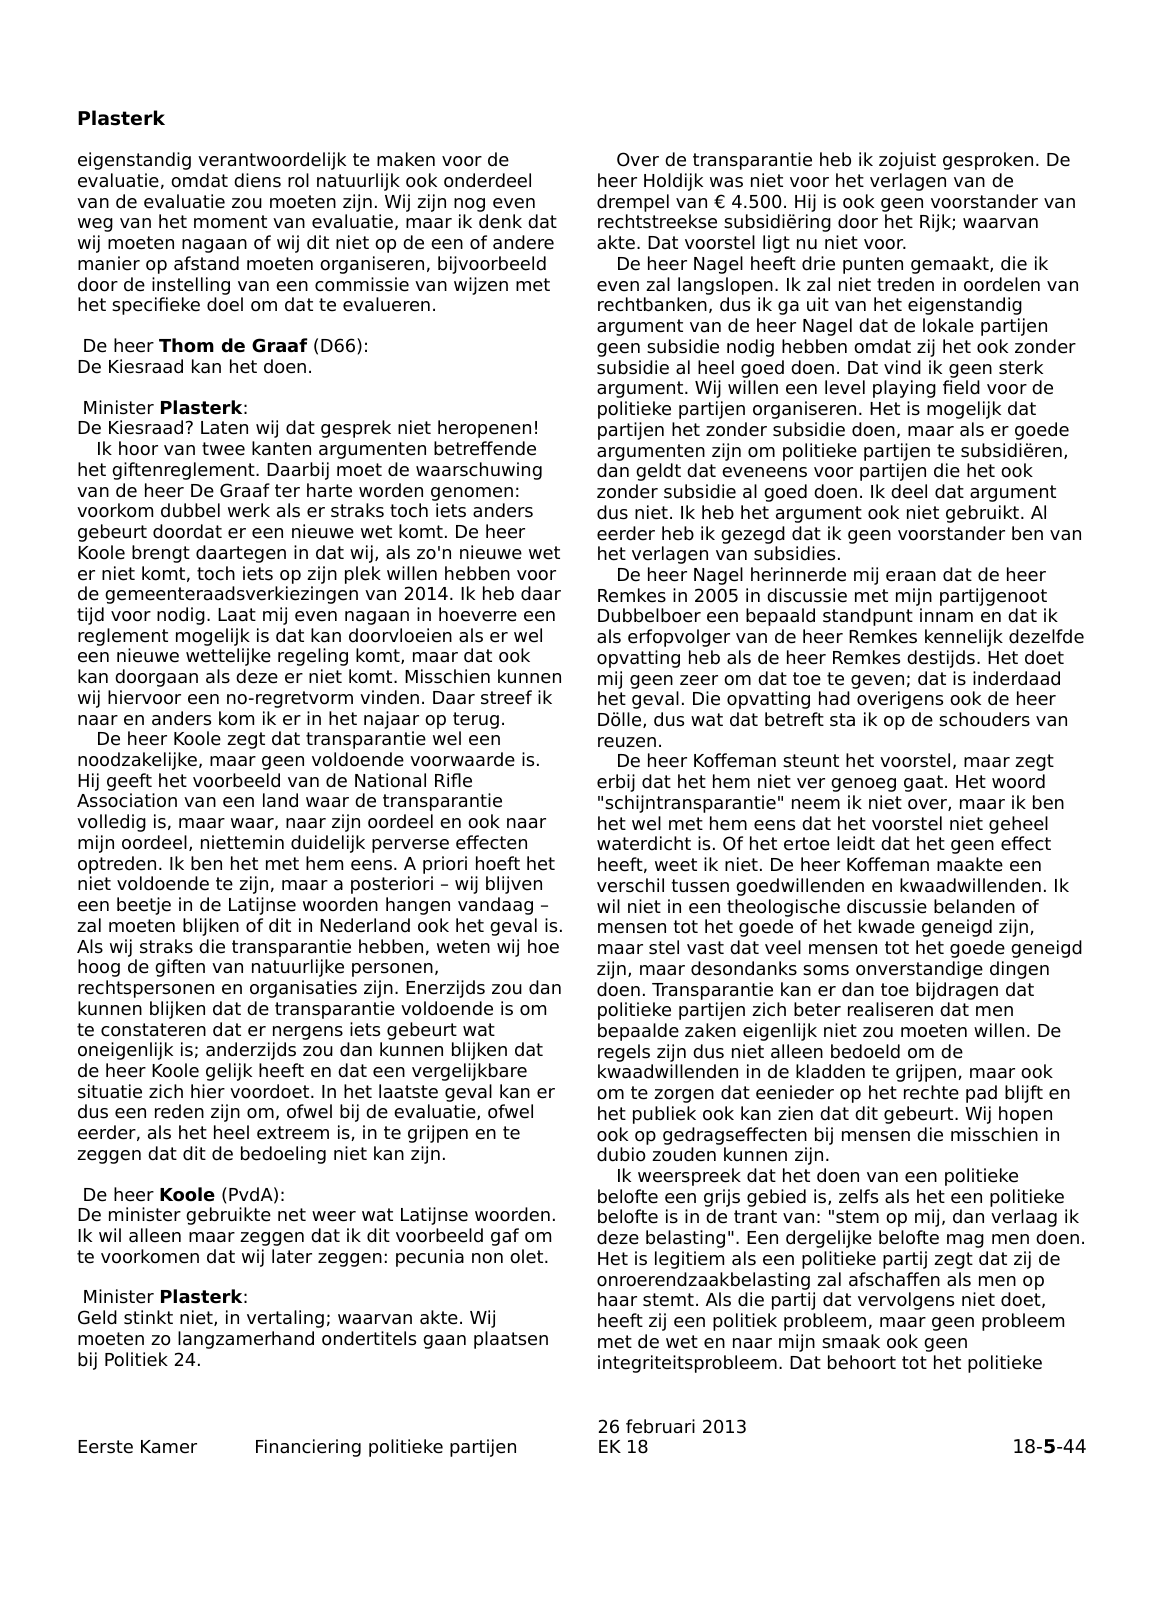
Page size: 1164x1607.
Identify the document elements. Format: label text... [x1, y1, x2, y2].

text Minister Plasterk: [77, 397, 567, 418]
text De heer Nagel herinnerde mij eraan dat de heer Remkes in 2005 in discussie met mijn partijgenoot Dubbelboer een bepaald standpunt innam en dat ik als erfopvolger van de heer Remkes kennelijk dezelfde opvatting heb als de heer Remkes destijds. Het doet mij geen zeer om dat toe te geven; dat is inderdaad het geval. Die opvatting had overigens ook de heer Dölle, dus wat dat betreft sta ik op de schouders van reuzen. [596, 565, 1087, 751]
text De heer Nagel heeft drie punten gemaakt, die ik even zal langslopen. Ik zal niet treden in oordelen van rechtbanken, dus ik ga uit van het eigenstandig argument van de heer Nagel dat de lokale partijen geen subsidie nodig hebben omdat zij het ook zonder subsidie al heel goed doen. Dat vind ik geen sterk argument. Wij willen een level playing field voor de politieke partijen organiseren. Het is mogelijk dat partijen het zonder subsidie doen, maar als er goede argumenten zijn om politieke partijen te subsidiëren, dan geldt dat eveneens voor partijen die het ook zonder subsidie al goed doen. Ik deel dat argument dus niet. Ik heb het argument ook niet gebruikt. Al eerder heb ik gezegd dat ik geen voorstander ben van het verlagen van subsidies. [596, 254, 1087, 565]
text Over de transparantie heb ik zojuist gesproken. De heer Holdijk was niet voor het verlagen van de drempel van € 4.500. Hij is ook geen voorstander van rechtstreekse subsidiëring door het Rijk; waarvan akte. Dat voorstel ligt nu niet voor. [596, 150, 1087, 254]
text De heer Koole zegt dat transparantie wel een noodzakelijke, maar geen voldoende voorwaarde is. Hij geeft het voorbeeld van de National Rifle Association van een land waar de transparantie volledig is, maar waar, naar zijn oordeel en ook naar mijn oordeel, niettemin duidelijk perverse effecten optreden. Ik ben het met hem eens. A priori hoeft het niet voldoende te zijn, maar a posteriori – wij blijven een beetje in de Latijnse woorden hangen vandaag – zal moeten blijken of dit in Nederland ook het geval is. Als wij straks die transparantie hebben, weten wij hoe hoog de giften van natuurlijke personen, rechtspersonen en organisaties zijn. Enerzijds zou dan kunnen blijken dat de transparantie voldoende is om te constateren dat er nergens iets gebeurt wat oneigenlijk is; anderzijds zou dan kunnen blijken dat de heer Koole gelijk heeft en dat een vergelijkbare situatie zich hier voordoet. In het laatste geval kan er dus een reden zijn om, ofwel bij de evaluatie, ofwel eerder, als het heel extreem is, in te grijpen en te zeggen dat dit de bedoeling niet kan zijn. [77, 729, 567, 1164]
text Ik hoor van twee kanten argumenten betreffende het giftenreglement. Daarbij moet de waarschuwing van de heer De Graaf ter harte worden genomen: voorkom dubbel werk als er straks toch iets anders gebeurt doordat er een nieuwe wet komt. De heer Koole brengt daartegen in dat wij, als zo'n nieuwe wet er niet komt, toch iets op zijn plek willen hebben voor de gemeenteraadsverkiezingen van 2014. Ik heb daar tijd voor nodig. Laat mij even nagaan in hoeverre een reglement mogelijk is dat kan doorvloeien als er wel een nieuwe wettelijke regeling komt, maar dat ook kan doorgaan als deze er niet komt. Misschien kunnen wij hiervoor een no-regretvorm vinden. Daar streef ik naar en anders kom ik er in het najaar op terug. [77, 439, 567, 729]
text Geld stinkt niet, in vertaling; waarvan akte. Wij moeten zo langzamerhand ondertitels gaan plaatsen bij Politiek 24. [77, 1308, 567, 1370]
text De heer Koffeman steunt het voorstel, maar zegt erbij dat het hem niet ver genoeg gaat. Het woord "schijntransparantie" neem ik niet over, maar ik ben het wel met hem eens dat het voorstel niet geheel waterdicht is. Of het ertoe leidt dat het geen effect heeft, weet ik niet. De heer Koffeman maakte een verschil tussen goedwillenden en kwaadwillenden. Ik wil niet in een theologische discussie belanden of mensen tot het goede of het kwade geneigd zijn, maar stel vast dat veel mensen tot het goede geneigd zijn, maar desondanks soms onverstandige dingen doen. Transparantie kan er dan toe bijdragen dat politieke partijen zich beter realiseren dat men bepaalde zaken eigenlijk niet zou moeten willen. De regels zijn dus niet alleen bedoeld om de kwaadwillenden in de kladden te grijpen, maar ook om te zorgen dat eenieder op het rechte pad blijft en het publiek ook kan zien dat dit gebeurt. Wij hopen ook op gedragseffecten bij mensen die misschien in dubio zouden kunnen zijn. [596, 751, 1087, 1166]
text De heer Thom de Graaf (D66): [77, 336, 567, 357]
text De Kiesraad? Laten wij dat gesprek niet heropenen! [77, 418, 567, 439]
text De heer Koole (PvdA): [77, 1184, 567, 1205]
text eigenstandig verantwoordelijk te maken voor de evaluatie, omdat diens rol natuurlijk ook onderdeel van de evaluatie zou moeten zijn. Wij zijn nog even weg van het moment van evaluatie, maar ik denk dat wij moeten nagaan of wij dit niet op de een of andere manier op afstand moeten organiseren, bijvoorbeeld door de instelling van een commissie van wijzen met het specifieke doel om dat te evalueren. [77, 150, 567, 316]
text De minister gebruikte net weer wat Latijnse woorden. Ik wil alleen maar zeggen dat ik dit voorbeeld gaf om te voorkomen dat wij later zeggen: pecunia non olet. [77, 1205, 567, 1267]
text Minister Plasterk: [77, 1287, 567, 1308]
text De Kiesraad kan het doen. [77, 357, 567, 377]
text Ik weerspreek dat het doen van een politieke belofte een grijs gebied is, zelfs als het een politieke belofte is in de trant van: "stem op mij, dan verlaag ik deze belasting". Een dergelijke belofte mag men doen. Het is legitiem als een politieke partij zegt dat zij de onroerendzaakbelasting zal afschaffen als men op haar stemt. Als die partij dat vervolgens niet doet, heeft zij een politiek probleem, maar geen probleem met de wet en naar mijn smaak ook geen integriteitsprobleem. Dat behoort tot het politieke [596, 1166, 1087, 1373]
